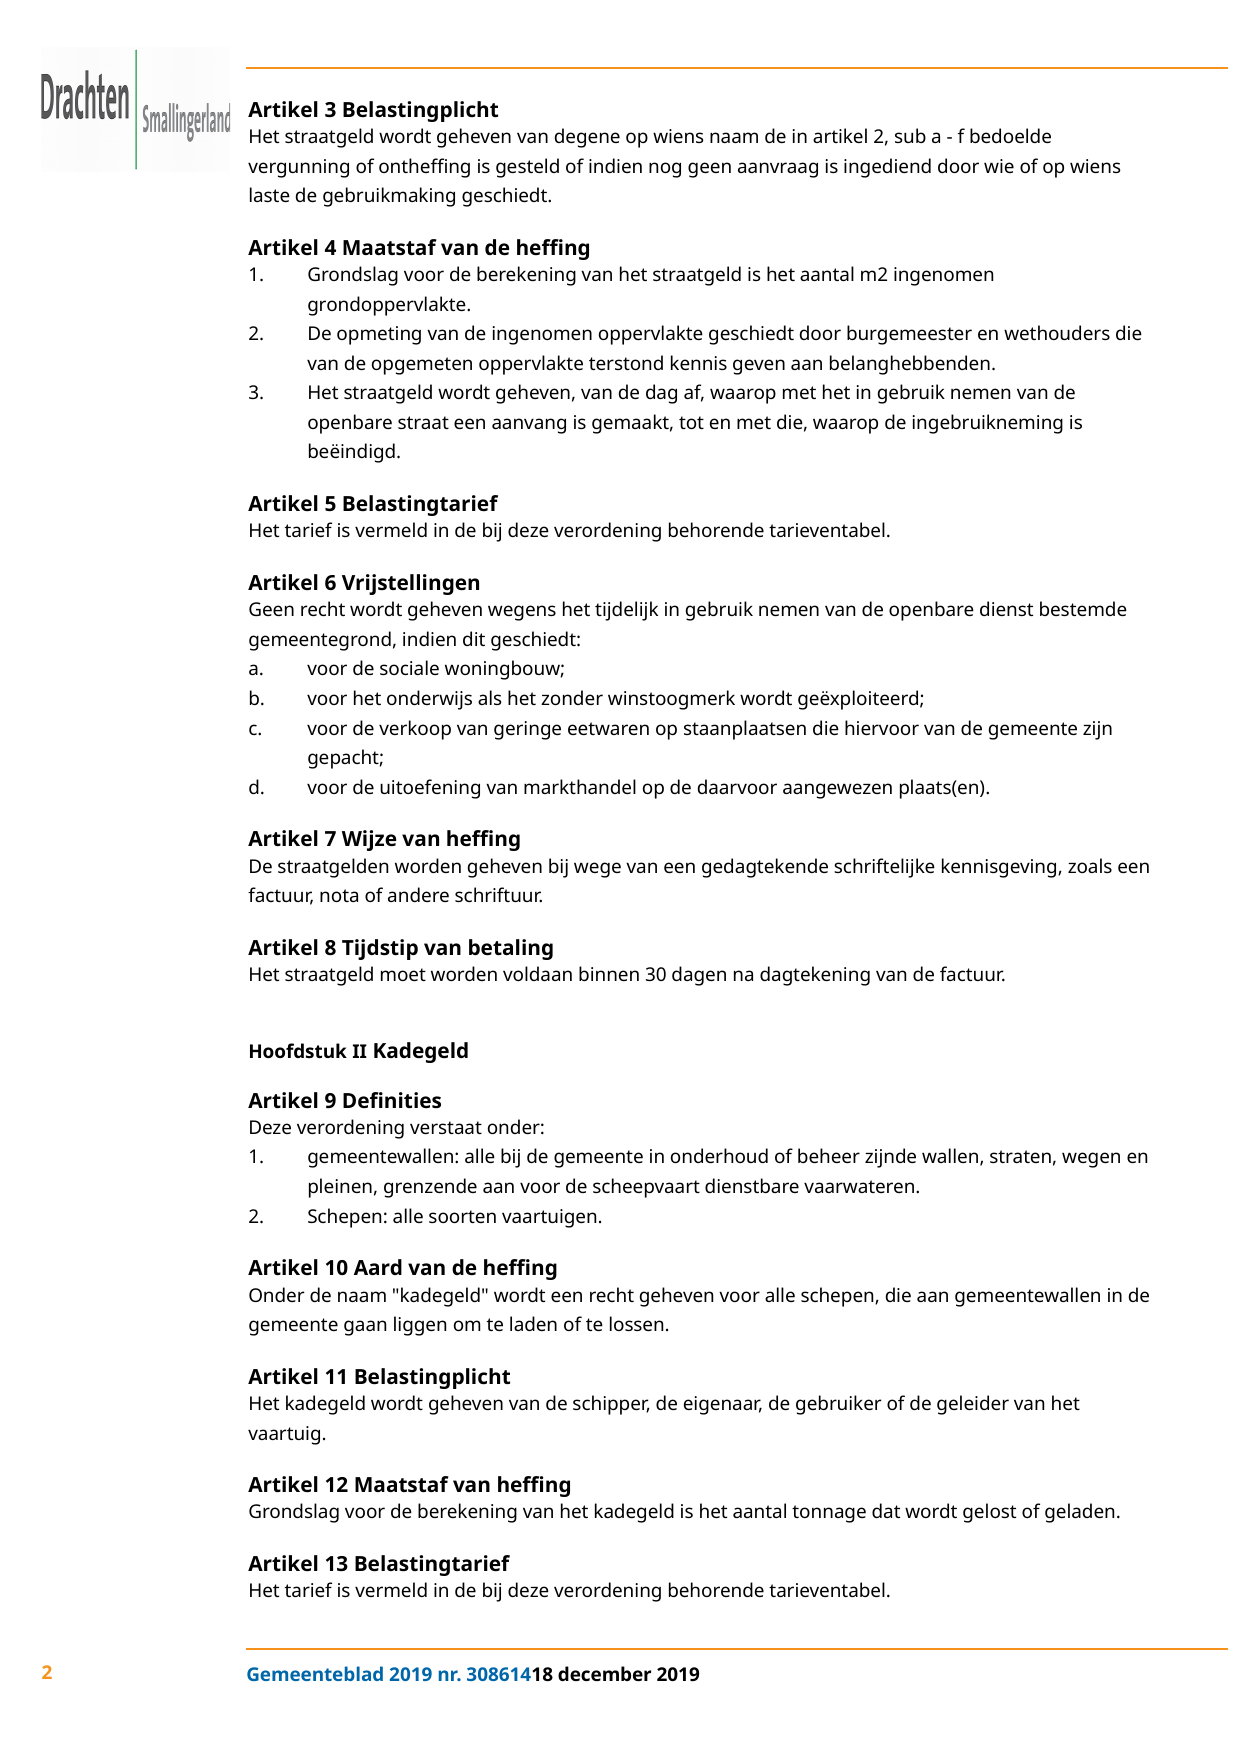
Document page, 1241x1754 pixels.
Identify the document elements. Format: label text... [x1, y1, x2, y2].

text Artikel 10 Aard van de heffing [248, 1253, 1152, 1282]
picture [41, 47, 231, 172]
list voor de uitoefening van markthandel op de daarvoor aangewezen plaats(en). [248, 774, 1152, 800]
list voor de verkoop van geringe eetwaren op staanplaatsen die hiervoor van de gemeente zijn gepacht; [248, 715, 1152, 770]
text Artikel 6 Vrijstellingen [248, 568, 1152, 596]
text Artikel 3 Belastingplicht [248, 95, 1152, 123]
text Artikel 13 Belastingtarief [248, 1549, 1152, 1577]
text Het kadegeld wordt geheven van de schipper, de eigenaar, de gebruiker of de geleider van het vaartuig. [248, 1390, 1152, 1446]
text Het straatgeld wordt geheven van degene op wiens naam de in artikel 2, sub a - f bedoelde vergunning of ontheffing is gesteld of indien nog geen aanvraag is ingediend door wie of op wiens laste de gebruikmaking geschiedt. [248, 123, 1152, 208]
text Deze verordening verstaat onder: [248, 1114, 1152, 1140]
list Grondslag voor de berekening van het straatgeld is het aantal m2 ingenomen grondoppervlakte. [248, 261, 1152, 317]
text Artikel 5 Belastingtarief [248, 489, 1152, 518]
text Grondslag voor de berekening van het kadegeld is het aantal tonnage dat wordt gelost of geladen. [248, 1499, 1152, 1524]
text Artikel 8 Tijdstip van betaling [248, 933, 1152, 961]
text Artikel 12 Maatstaf van heffing [248, 1470, 1152, 1499]
text Hoofdstuk II Kadegeld [248, 1036, 1152, 1065]
list Schepen: alle soorten vaartuigen. [248, 1203, 1152, 1229]
list gemeentewallen: alle bij de gemeente in onderhoud of beheer zijnde wallen, straten, wegen en pleinen, grenzende aan voor de scheepvaart dienstbare vaarwateren. [248, 1144, 1152, 1199]
list Het straatgeld wordt geheven, van de dag af, waarop met het in gebruik nemen van de openbare straat een aanvang is gemaakt, tot en met die, waarop de ingebruikneming is beëindigd. [248, 379, 1152, 464]
text De straatgelden worden geheven bij wege van een gedagtekende schriftelijke kennisgeving, zoals een factuur, nota of andere schriftuur. [248, 853, 1152, 908]
list De opmeting van de ingenomen oppervlakte geschiedt door burgemeester en wethouders die van de opgemeten oppervlakte terstond kennis geven aan belanghebbenden. [248, 320, 1152, 376]
text Het straatgeld moet worden voldaan binnen 30 dagen na dagtekening van de factuur. [248, 961, 1152, 987]
text Artikel 11 Belastingplicht [248, 1362, 1152, 1390]
text Geen recht wordt geheven wegens het tijdelijk in gebruik nemen van de openbare dienst bestemde gemeentegrond, indien dit geschiedt: [248, 596, 1152, 652]
text Onder de naam "kadegeld" wordt een recht geheven voor alle schepen, die aan gemeentewallen in de gemeente gaan liggen om te laden of te lossen. [248, 1282, 1152, 1337]
text Het tarief is vermeld in de bij deze verordening behorende tarieventabel. [248, 518, 1152, 543]
text Het tarief is vermeld in de bij deze verordening behorende tarieventabel. [248, 1577, 1152, 1603]
text Artikel 4 Maatstaf van de heffing [248, 233, 1152, 261]
list voor de sociale woningbouw; [248, 656, 1152, 681]
text Artikel 7 Wijze van heffing [248, 824, 1152, 853]
list voor het onderwijs als het zonder winstoogmerk wordt geëxploiteerd; [248, 685, 1152, 711]
text Artikel 9 Definities [248, 1086, 1152, 1114]
